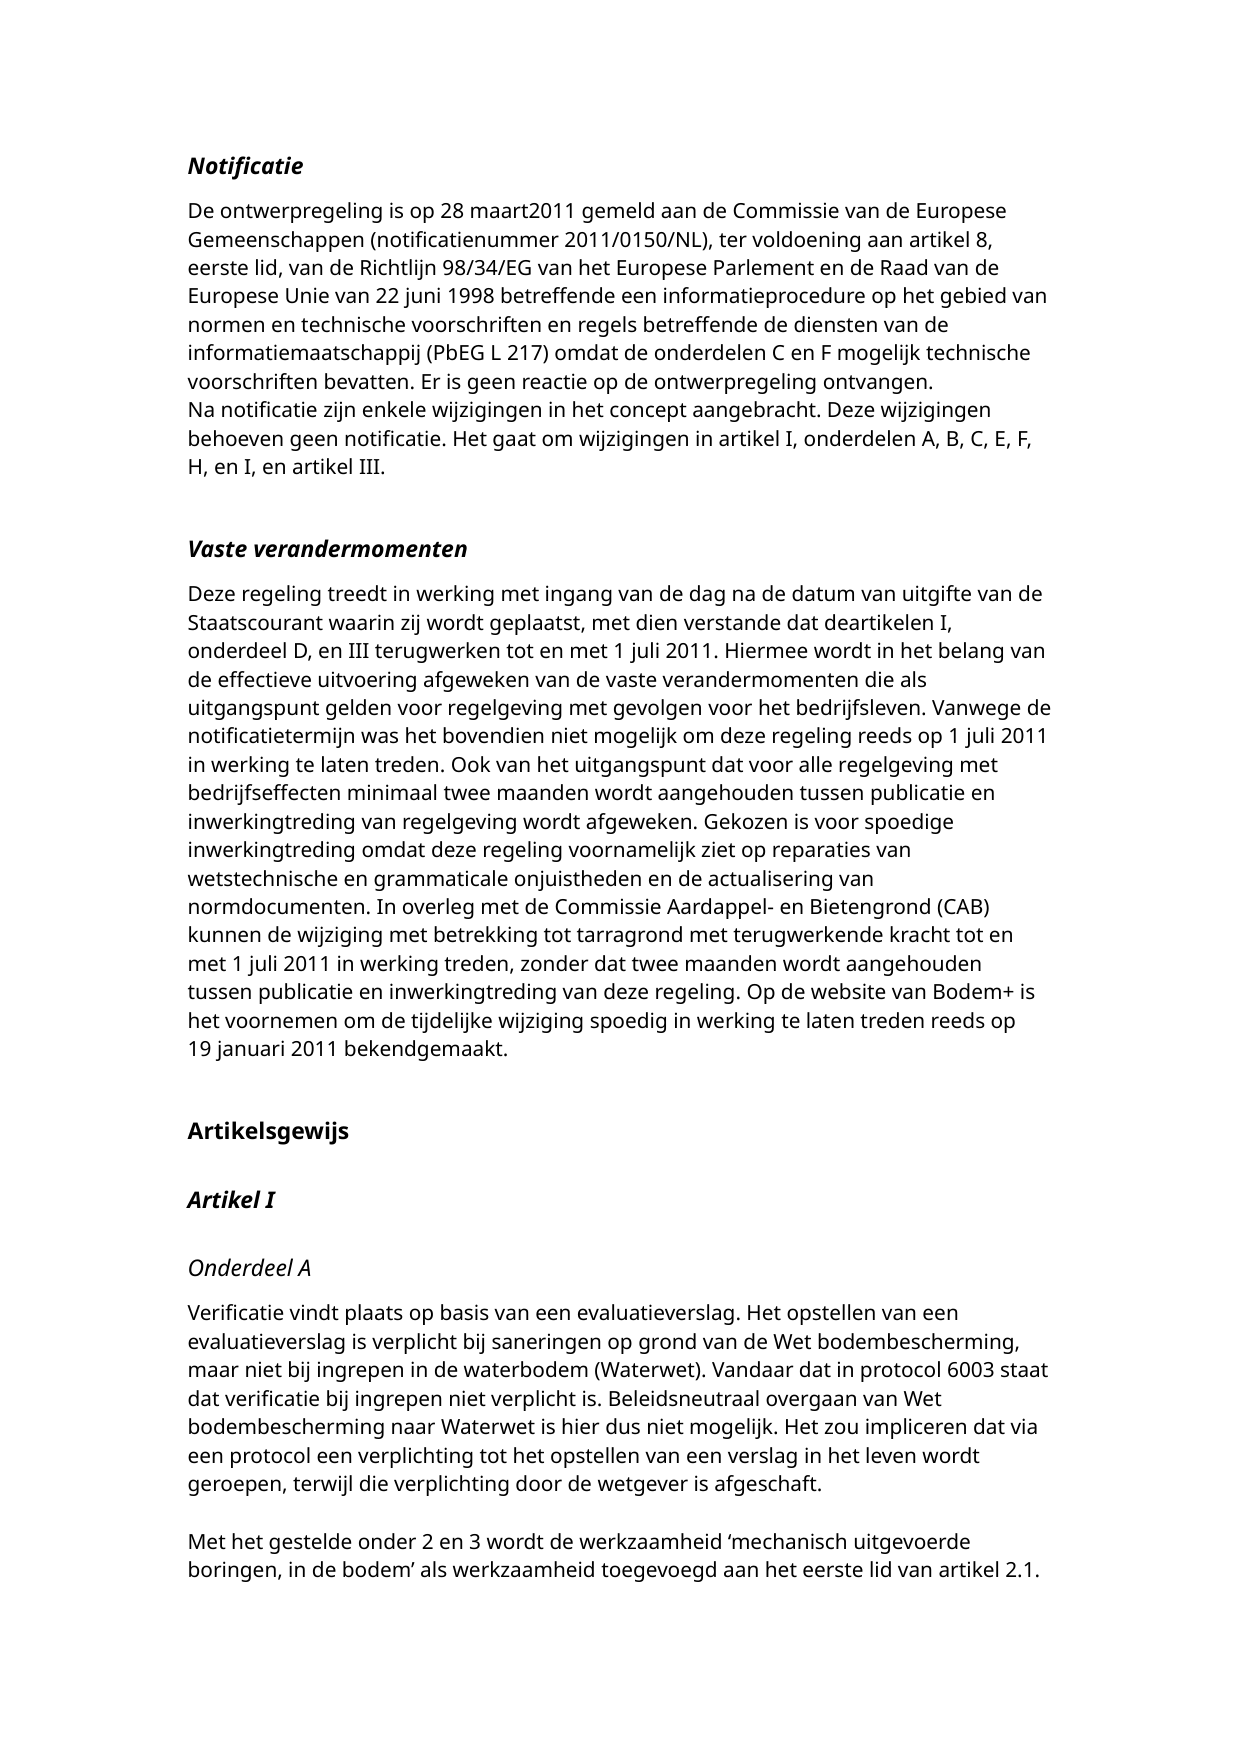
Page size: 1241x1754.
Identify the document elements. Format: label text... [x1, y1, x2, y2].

subtitle Artikel I [187, 1183, 1053, 1215]
subtitle Notificatie [187, 150, 1053, 181]
text Met het gestelde onder 2 en 3 wordt de werkzaamheid ‘mechanisch uitgevoerde boringen, in de bodem’ als werkzaamheid toegevoegd aan het eerste lid van artikel 2.1. [187, 1527, 1053, 1584]
subtitle Artikelsgewijs [187, 1115, 1053, 1146]
text Verificatie vindt plaats op basis van een evaluatieverslag. Het opstellen van een evaluatieverslag is verplicht bij saneringen op grond van de Wet bodembescherming, maar niet bij ingrepen in de waterbodem (Waterwet). Vandaar dat in protocol 6003 staat dat verificatie bij ingrepen niet verplicht is. Beleidsneutraal overgaan van Wet bodembescherming naar Waterwet is hier dus niet mogelijk. Het zou impliceren dat via een protocol een verplichting tot het opstellen van een verslag in het leven wordt geroepen, terwijl die verplichting door de wetgever is afgeschaft. [187, 1298, 1053, 1498]
text Na notificatie zijn enkele wijzigingen in het concept aangebracht. Deze wijzigingen behoeven geen notificatie. Het gaat om wijzigingen in artikel I, onderdelen A, B, C, E, F, H, en I, en artikel III. [187, 395, 1053, 481]
subtitle Vaste verandermomenten [187, 533, 1053, 564]
text Deze regeling treedt in werking met ingang van de dag na de datum van uitgifte van de Staatscourant waarin zij wordt geplaatst, met dien verstande dat deartikelen I, onderdeel D, en III terugwerken tot en met 1 juli 2011. Hiermee wordt in het belang van de effectieve uitvoering afgeweken van de vaste verandermomenten die als uitgangspunt gelden voor regelgeving met gevolgen voor het bedrijfsleven. Vanwege de notificatietermijn was het bovendien niet mogelijk om deze regeling reeds op 1 juli 2011 in werking te laten treden. Ook van het uitgangspunt dat voor alle regelgeving met bedrijfseffecten minimaal twee maanden wordt aangehouden tussen publicatie en inwerkingtreding van regelgeving wordt afgeweken. Gekozen is voor spoedige inwerkingtreding omdat deze regeling voornamelijk ziet op reparaties van wetstechnische en grammaticale onjuistheden en de actualisering van normdocumenten. In overleg met de Commissie Aardappel- en Bietengrond (CAB) kunnen de wijziging met betrekking tot tarragrond met terugwerkende kracht tot en met 1 juli 2011 in werking treden, zonder dat twee maanden wordt aangehouden tussen publicatie en inwerkingtreding van deze regeling. Op de website van Bodem+ is het voornemen om de tijdelijke wijziging spoedig in werking te laten treden reeds op 19 januari 2011 bekendgemaakt. [187, 579, 1053, 1063]
subtitle Onderdeel A [187, 1252, 1053, 1283]
text De ontwerpregeling is op 28 maart2011 gemeld aan de Commissie van de Europese Gemeenschappen (notificatienummer 2011/0150/NL), ter voldoening aan artikel 8, eerste lid, van de Richtlijn 98/34/EG van het Europese Parlement en de Raad van de Europese Unie van 22 juni 1998 betreffende een informatieprocedure op het gebied van normen en technische voorschriften en regels betreffende de diensten van de informatiemaatschappij (PbEG L 217) omdat de onderdelen C en F mogelijk technische voorschriften bevatten. Er is geen reactie op de ontwerpregeling ontvangen. [187, 196, 1053, 395]
